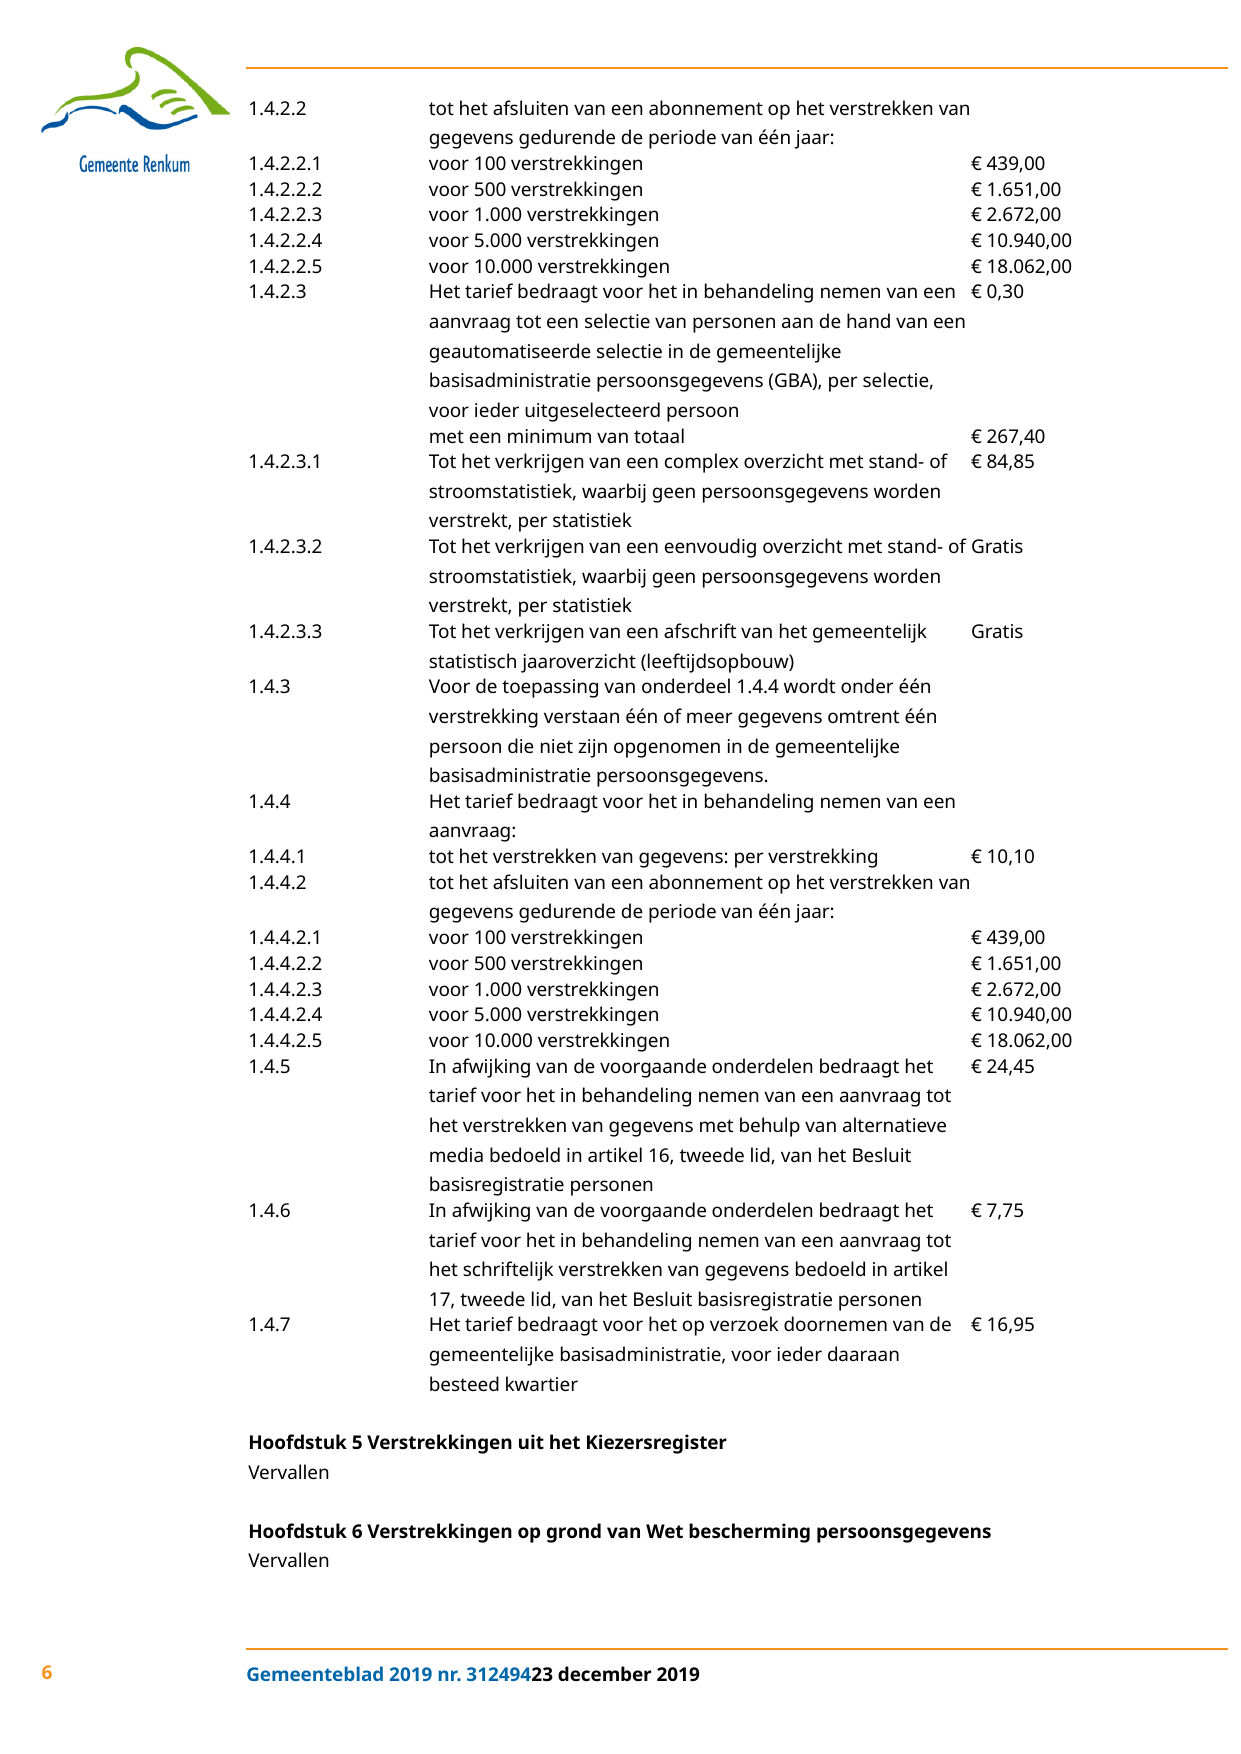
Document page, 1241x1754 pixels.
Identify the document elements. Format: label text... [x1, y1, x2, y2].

table_cell € 18.062,00 [971, 253, 1152, 279]
table_cell met een minimum van totaal [429, 423, 971, 448]
table_cell Tot het verkrijgen van een complex overzicht met stand- of stroomstatistiek, waarbij geen persoonsgegevens worden verstrekt, per statistiek [429, 449, 971, 533]
table_cell 1.4.2.2.5 [248, 253, 429, 279]
table_cell tot het afsluiten van een abonnement op het verstrekken van gegevens gedurende de periode van één jaar: [429, 95, 971, 150]
table_cell € 2.672,00 [971, 202, 1152, 227]
table_cell 1.4.4.2.5 [248, 1028, 429, 1053]
table_cell € 1.651,00 [971, 950, 1152, 976]
table_cell 1.4.5 [248, 1053, 429, 1197]
table_cell 1.4.2.2.3 [248, 202, 429, 227]
table_cell Het tarief bedraagt voor het in behandeling nemen van een aanvraag tot een selectie van personen aan de hand van een geautomatiseerde selectie in de gemeentelijke basisadministratie persoonsgegevens (GBA), per selectie, voor ieder uitgeselecteerd persoon [429, 279, 971, 423]
table_cell [248, 423, 429, 448]
table_cell 1.4.2.3.1 [248, 449, 429, 533]
table_cell In afwijking van de voorgaande onderdelen bedraagt het tarief voor het in behandeling nemen van een aanvraag tot het schriftelijk verstrekken van gegevens bedoeld in artikel 17, tweede lid, van het Besluit basisregistratie personen [429, 1197, 971, 1312]
table_cell 1.4.4.2.3 [248, 976, 429, 1002]
table_cell € 18.062,00 [971, 1028, 1152, 1053]
table_cell 1.4.2.3.2 [248, 534, 429, 618]
table_cell voor 10.000 verstrekkingen [429, 1028, 971, 1053]
picture [41, 47, 231, 172]
table_cell 1.4.3 [248, 674, 429, 788]
table_cell € 439,00 [971, 925, 1152, 950]
table_cell voor 1.000 verstrekkingen [429, 976, 971, 1002]
table_cell voor 500 verstrekkingen [429, 950, 971, 976]
table_cell 1.4.2.2 [248, 95, 429, 150]
table_cell 1.4.2.2.4 [248, 227, 429, 253]
table_cell € 1.651,00 [971, 176, 1152, 202]
table_cell € 10,10 [971, 844, 1152, 869]
table_cell € 10.940,00 [971, 227, 1152, 253]
table_cell € 10.940,00 [971, 1002, 1152, 1027]
table_cell 1.4.4.2.2 [248, 950, 429, 976]
table_cell 1.4.4 [248, 788, 429, 843]
table_cell 1.4.6 [248, 1197, 429, 1312]
table_cell € 2.672,00 [971, 976, 1152, 1002]
table_cell 1.4.4.2.1 [248, 925, 429, 950]
table_cell In afwijking van de voorgaande onderdelen bedraagt het tarief voor het in behandeling nemen van een aanvraag tot het verstrekken van gegevens met behulp van alternatieve media bedoeld in artikel 16, tweede lid, van het Besluit basisregistratie personen [429, 1053, 971, 1197]
table_cell tot het afsluiten van een abonnement op het verstrekken van gegevens gedurende de periode van één jaar: [429, 869, 971, 924]
table_cell 1.4.2.3 [248, 279, 429, 423]
table_cell [971, 95, 1152, 150]
text Vervallen [248, 1459, 1152, 1485]
table_cell voor 100 verstrekkingen [429, 925, 971, 950]
table_cell 1.4.4.2.4 [248, 1002, 429, 1027]
table_cell 1.4.7 [248, 1312, 429, 1397]
table_cell voor 5.000 verstrekkingen [429, 1002, 971, 1027]
table_cell 1.4.2.3.3 [248, 618, 429, 674]
table_cell voor 1.000 verstrekkingen [429, 202, 971, 227]
table_cell [971, 869, 1152, 924]
table_cell € 267,40 [971, 423, 1152, 448]
table_cell Tot het verkrijgen van een eenvoudig overzicht met stand- of stroomstatistiek, waarbij geen persoonsgegevens worden verstrekt, per statistiek [429, 534, 971, 618]
table_cell 1.4.2.2.1 [248, 150, 429, 176]
table_cell € 0,30 [971, 279, 1152, 423]
table_cell 1.4.4.1 [248, 844, 429, 869]
table_cell [971, 674, 1152, 788]
table_cell voor 10.000 verstrekkingen [429, 253, 971, 279]
table_cell voor 100 verstrekkingen [429, 150, 971, 176]
table_cell voor 5.000 verstrekkingen [429, 227, 971, 253]
table_cell Voor de toepassing van onderdeel 1.4.4 wordt onder één verstrekking verstaan één of meer gegevens omtrent één persoon die niet zijn opgenomen in de gemeentelijke basisadministratie persoonsgegevens. [429, 674, 971, 788]
text Hoofdstuk 5 Verstrekkingen uit het Kiezersregister [248, 1429, 1152, 1455]
table_cell [971, 788, 1152, 843]
table_cell € 16,95 [971, 1312, 1152, 1397]
table_cell Gratis [971, 534, 1152, 618]
table_cell Gratis [971, 618, 1152, 674]
text Vervallen [248, 1548, 1152, 1573]
table_cell Tot het verkrijgen van een afschrift van het gemeentelijk statistisch jaaroverzicht (leeftijdsopbouw) [429, 618, 971, 674]
table_cell Het tarief bedraagt voor het in behandeling nemen van een aanvraag: [429, 788, 971, 843]
table_cell Het tarief bedraagt voor het op verzoek doornemen van de gemeentelijke basisadministratie, voor ieder daaraan besteed kwartier [429, 1312, 971, 1397]
table_cell tot het verstrekken van gegevens: per verstrekking [429, 844, 971, 869]
table_cell 1.4.2.2.2 [248, 176, 429, 202]
table_cell € 439,00 [971, 150, 1152, 176]
table_cell 1.4.4.2 [248, 869, 429, 924]
table_cell € 84,85 [971, 449, 1152, 533]
table_cell € 24,45 [971, 1053, 1152, 1197]
text Hoofdstuk 6 Verstrekkingen op grond van Wet bescherming persoonsgegevens [248, 1518, 1152, 1544]
table_cell € 7,75 [971, 1197, 1152, 1312]
table_cell voor 500 verstrekkingen [429, 176, 971, 202]
